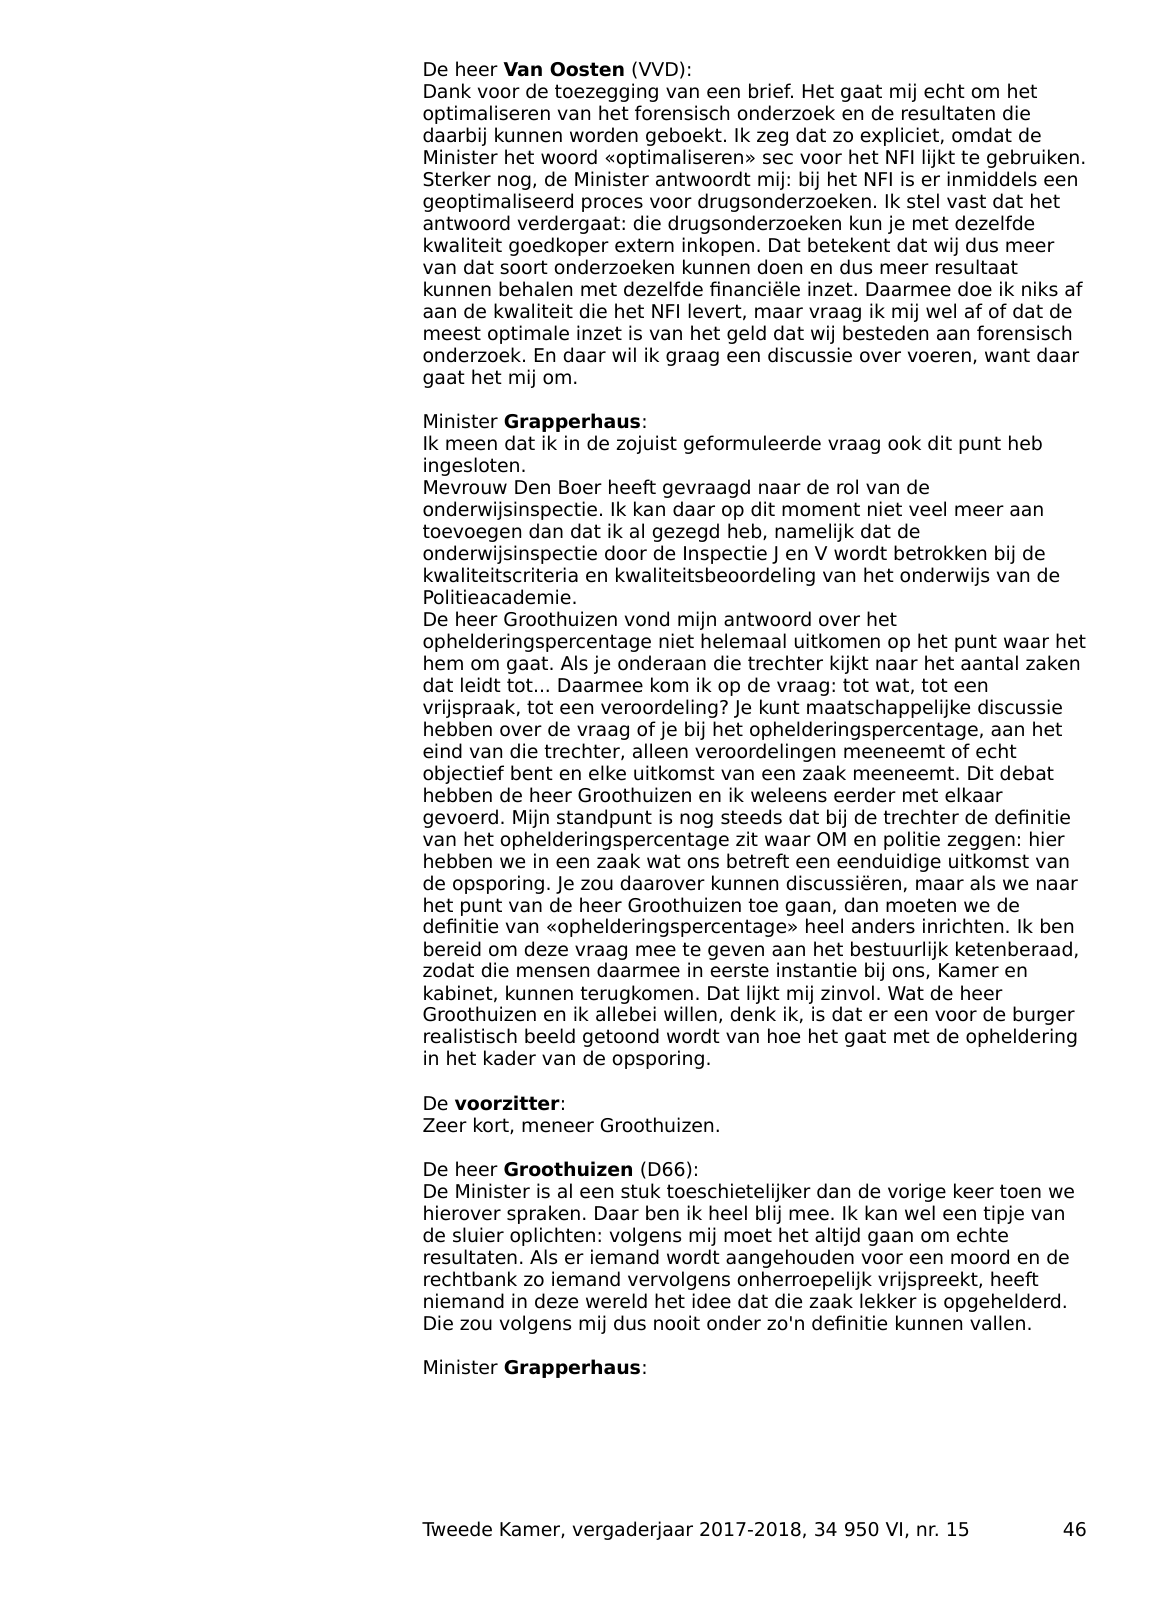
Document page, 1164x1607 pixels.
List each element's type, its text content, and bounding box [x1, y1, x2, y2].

text Zeer kort, meneer Groothuizen. [422, 1114, 1087, 1136]
text De heer Van Oosten (VVD): [422, 59, 1087, 81]
text De Minister is al een stuk toeschietelijker dan de vorige keer toen we hierover spraken. Daar ben ik heel blij mee. Ik kan wel een tipje van de sluier oplichten: volgens mij moet het altijd gaan om echte resultaten. Als er iemand wordt aangehouden voor een moord en de rechtbank zo iemand vervolgens onherroepelijk vrijspreekt, heeft niemand in deze wereld het idee dat die zaak lekker is opgehelderd. Die zou volgens mij dus nooit onder zo'n definitie kunnen vallen. [422, 1181, 1087, 1334]
text De heer Groothuizen vond mijn antwoord over het ophelderingspercentage niet helemaal uitkomen op het punt waar het hem om gaat. Als je onderaan die trechter kijkt naar het aantal zaken dat leidt tot... Daarmee kom ik op de vraag: tot wat, tot een vrijspraak, tot een veroordeling? Je kunt maatschappelijke discussie hebben over de vraag of je bij het ophelderingspercentage, aan het eind van die trechter, alleen veroordelingen meeneemt of echt objectief bent en elke uitkomst van een zaak meeneemt. Dit debat hebben de heer Groothuizen en ik weleens eerder met elkaar gevoerd. Mijn standpunt is nog steeds dat bij de trechter de definitie van het ophelderingspercentage zit waar OM en politie zeggen: hier hebben we in een zaak wat ons betreft een eenduidige uitkomst van de opsporing. Je zou daarover kunnen discussiëren, maar als we naar het punt van de heer Groothuizen toe gaan, dan moeten we de definitie van «ophelderingspercentage» heel anders inrichten. Ik ben bereid om deze vraag mee te geven aan het bestuurlijk ketenberaad, zodat die mensen daarmee in eerste instantie bij ons, Kamer en kabinet, kunnen terugkomen. Dat lijkt mij zinvol. Wat de heer Groothuizen en ik allebei willen, denk ik, is dat er een voor de burger realistisch beeld getoond wordt van hoe het gaat met de opheldering in het kader van de opsporing. [422, 609, 1087, 1070]
text De voorzitter: [422, 1092, 1087, 1114]
text De heer Groothuizen (D66): [422, 1159, 1087, 1181]
text Minister Grapperhaus: [422, 411, 1087, 433]
text Minister Grapperhaus: [422, 1357, 1087, 1379]
text Mevrouw Den Boer heeft gevraagd naar de rol van de onderwijsinspectie. Ik kan daar op dit moment niet veel meer aan toevoegen dan dat ik al gezegd heb, namelijk dat de onderwijsinspectie door de Inspectie J en V wordt betrokken bij de kwaliteitscriteria en kwaliteitsbeoordeling van het onderwijs van de Politieacademie. [422, 477, 1087, 609]
text Ik meen dat ik in de zojuist geformuleerde vraag ook dit punt heb ingesloten. [422, 433, 1087, 477]
text Dank voor de toezegging van een brief. Het gaat mij echt om het optimaliseren van het forensisch onderzoek en de resultaten die daarbij kunnen worden geboekt. Ik zeg dat zo expliciet, omdat de Minister het woord «optimaliseren» sec voor het NFI lijkt te gebruiken. Sterker nog, de Minister antwoordt mij: bij het NFI is er inmiddels een geoptimaliseerd proces voor drugsonderzoeken. Ik stel vast dat het antwoord verdergaat: die drugsonderzoeken kun je met dezelfde kwaliteit goedkoper extern inkopen. Dat betekent dat wij dus meer van dat soort onderzoeken kunnen doen en dus meer resultaat kunnen behalen met dezelfde financiële inzet. Daarmee doe ik niks af aan de kwaliteit die het NFI levert, maar vraag ik mij wel af of dat de meest optimale inzet is van het geld dat wij besteden aan forensisch onderzoek. En daar wil ik graag een discussie over voeren, want daar gaat het mij om. [422, 81, 1087, 389]
